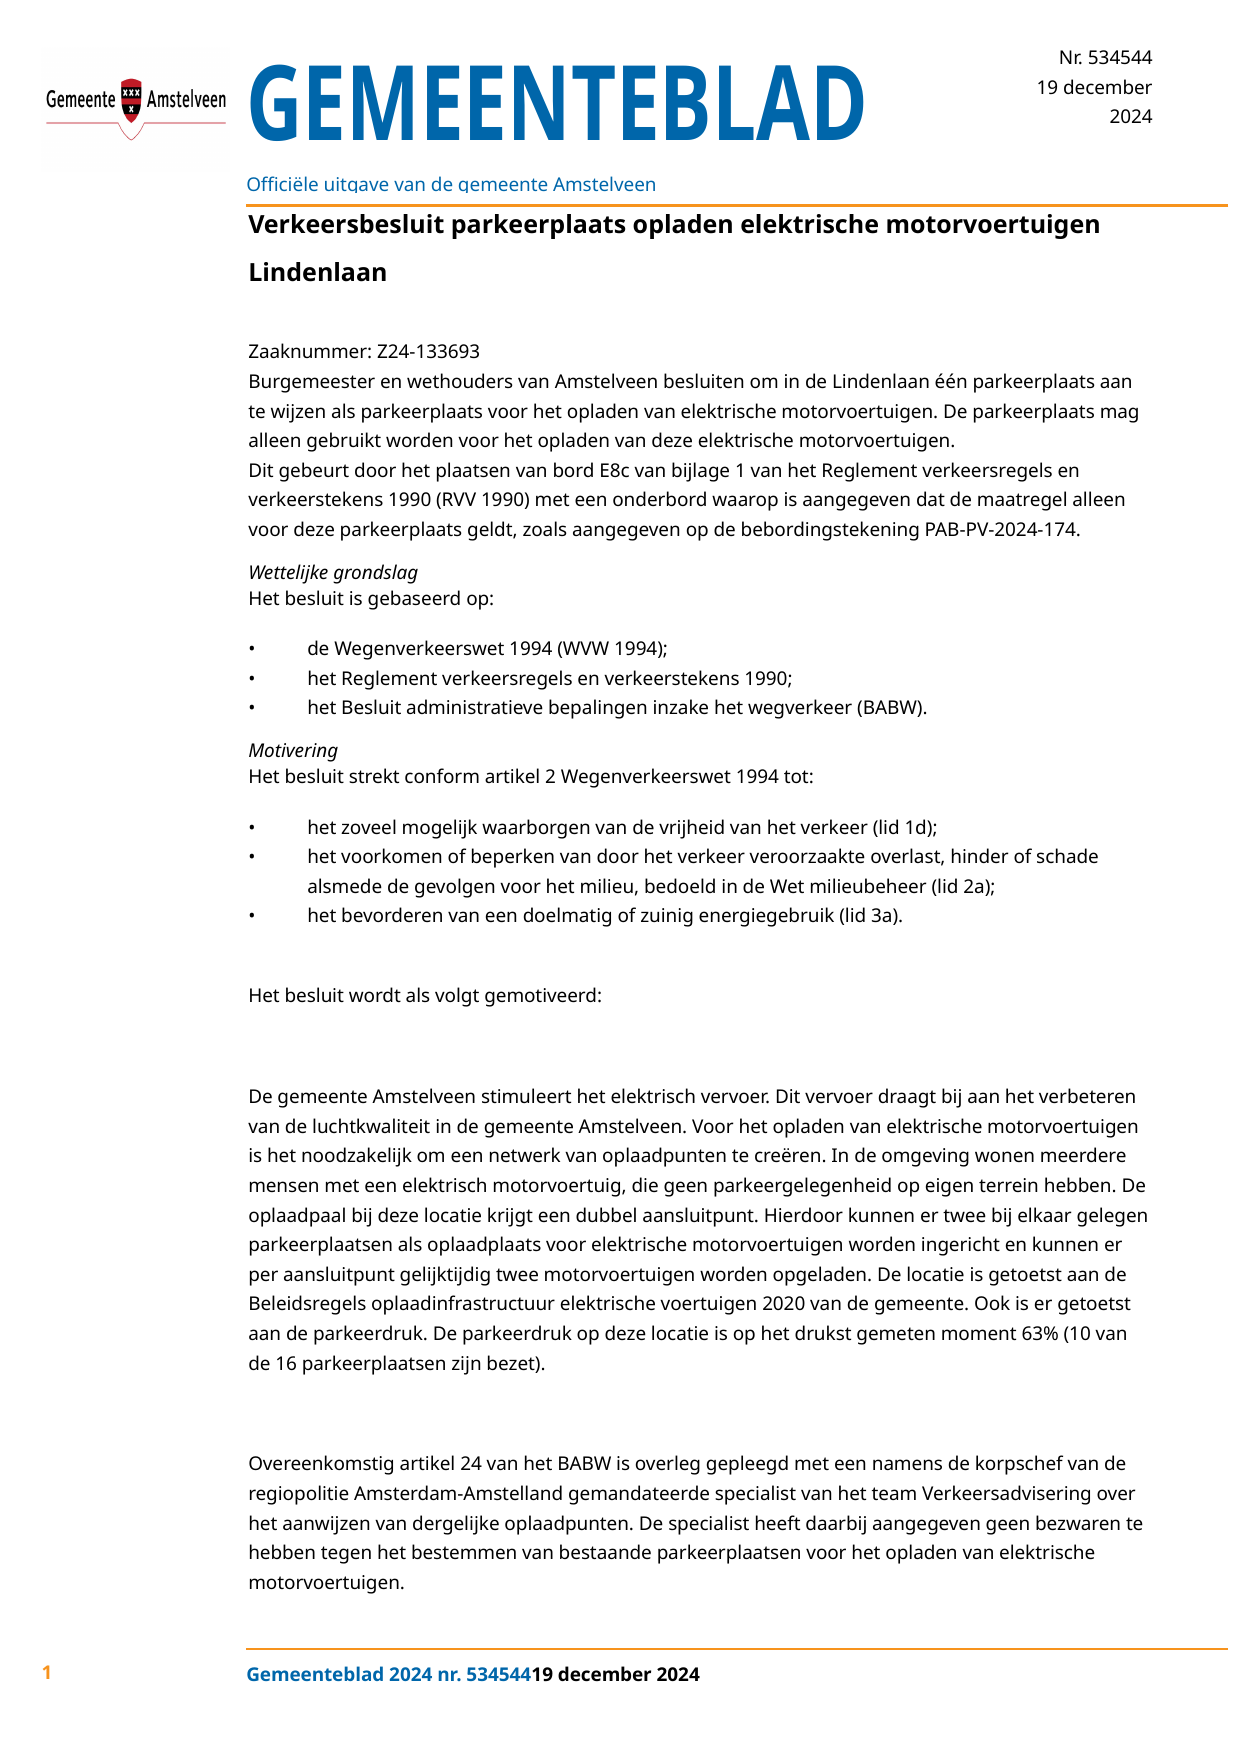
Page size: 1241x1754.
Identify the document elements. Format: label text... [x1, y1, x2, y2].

text Overeenkomstig artikel 24 van het BABW is overleg gepleegd met een namens de korpschef van de regiopolitie Amsterdam-Amstelland gemandateerde specialist van het team Verkeersadvisering over het aanwijzen van dergelijke oplaadpunten. De specialist heeft daarbij aangegeven geen bezwaren te hebben tegen het bestemmen van bestaande parkeerplaatsen voor het opladen van elektrische motorvoertuigen. [248, 1451, 1152, 1594]
text Dit gebeurt door het plaatsen van bord E8c van bijlage 1 van het Reglement verkeersregels en verkeerstekens 1990 (RVV 1990) met een onderbord waarop is aangegeven dat de maatregel alleen voor deze parkeerplaats geldt, zoals aangegeven op de bebordingstekening PAB-PV-2024-174. [248, 457, 1152, 542]
text Wettelijke grondslag [248, 559, 1152, 585]
list het Besluit administratieve bepalingen inzake het wegverkeer (BABW). [248, 694, 1152, 720]
text Verkeersbesluit parkeerplaats opladen elektrische motorvoertuigen Lindenlaan [248, 207, 1152, 288]
list de Wegenverkeerswet 1994 (WVW 1994); [248, 635, 1152, 661]
text Het besluit is gebaseerd op: [248, 585, 1152, 611]
text Motivering [248, 738, 1152, 763]
list het voorkomen of beperken van door het verkeer veroorzaakte overlast, hinder of schade alsmede de gevolgen voor het milieu, bedoeld in de Wet milieubeheer (lid 2a); [248, 843, 1152, 899]
list het zoveel mogelijk waarborgen van de vrijheid van het verkeer (lid 1d); [248, 814, 1152, 839]
picture [41, 47, 231, 172]
text Burgemeester en wethouders van Amstelveen besluiten om in de Lindenlaan één parkeerplaats aan te wijzen als parkeerplaats voor het opladen van elektrische motorvoertuigen. De parkeerplaats mag alleen gebruikt worden voor het opladen van deze elektrische motorvoertuigen. [248, 368, 1152, 453]
list het bevorderen van een doelmatig of zuinig energiegebruik (lid 3a). [248, 903, 1152, 928]
text De gemeente Amstelveen stimuleert het elektrisch vervoer. Dit vervoer draagt bij aan het verbeteren van de luchtkwaliteit in de gemeente Amstelveen. Voor het opladen van elektrische motorvoertuigen is het noodzakelijk om een netwerk van oplaadpunten te creëren. In de omgeving wonen meerdere mensen met een elektrisch motorvoertuig, die geen parkeergelegenheid op eigen terrein hebben. De oplaadpaal bij deze locatie krijgt een dubbel aansluitpunt. Hierdoor kunnen er twee bij elkaar gelegen parkeerplaatsen als oplaadplaats voor elektrische motorvoertuigen worden ingericht en kunnen er per aansluitpunt gelijktijdig twee motorvoertuigen worden opgeladen. De locatie is getoetst aan de Beleidsregels oplaadinfrastructuur elektrische voertuigen 2020 van de gemeente. Ook is er getoetst aan de parkeerdruk. De parkeerdruk op deze locatie is op het drukst gemeten moment 63% (10 van de 16 parkeerplaatsen zijn bezet). [248, 1083, 1152, 1375]
list het Reglement verkeersregels en verkeerstekens 1990; [248, 665, 1152, 691]
text Het besluit wordt als volgt gemotiveerd: [248, 983, 1152, 1008]
text Het besluit strekt conform artikel 2 Wegenverkeerswet 1994 tot: [248, 763, 1152, 789]
text Zaaknummer: Z24-133693 [248, 339, 1152, 364]
